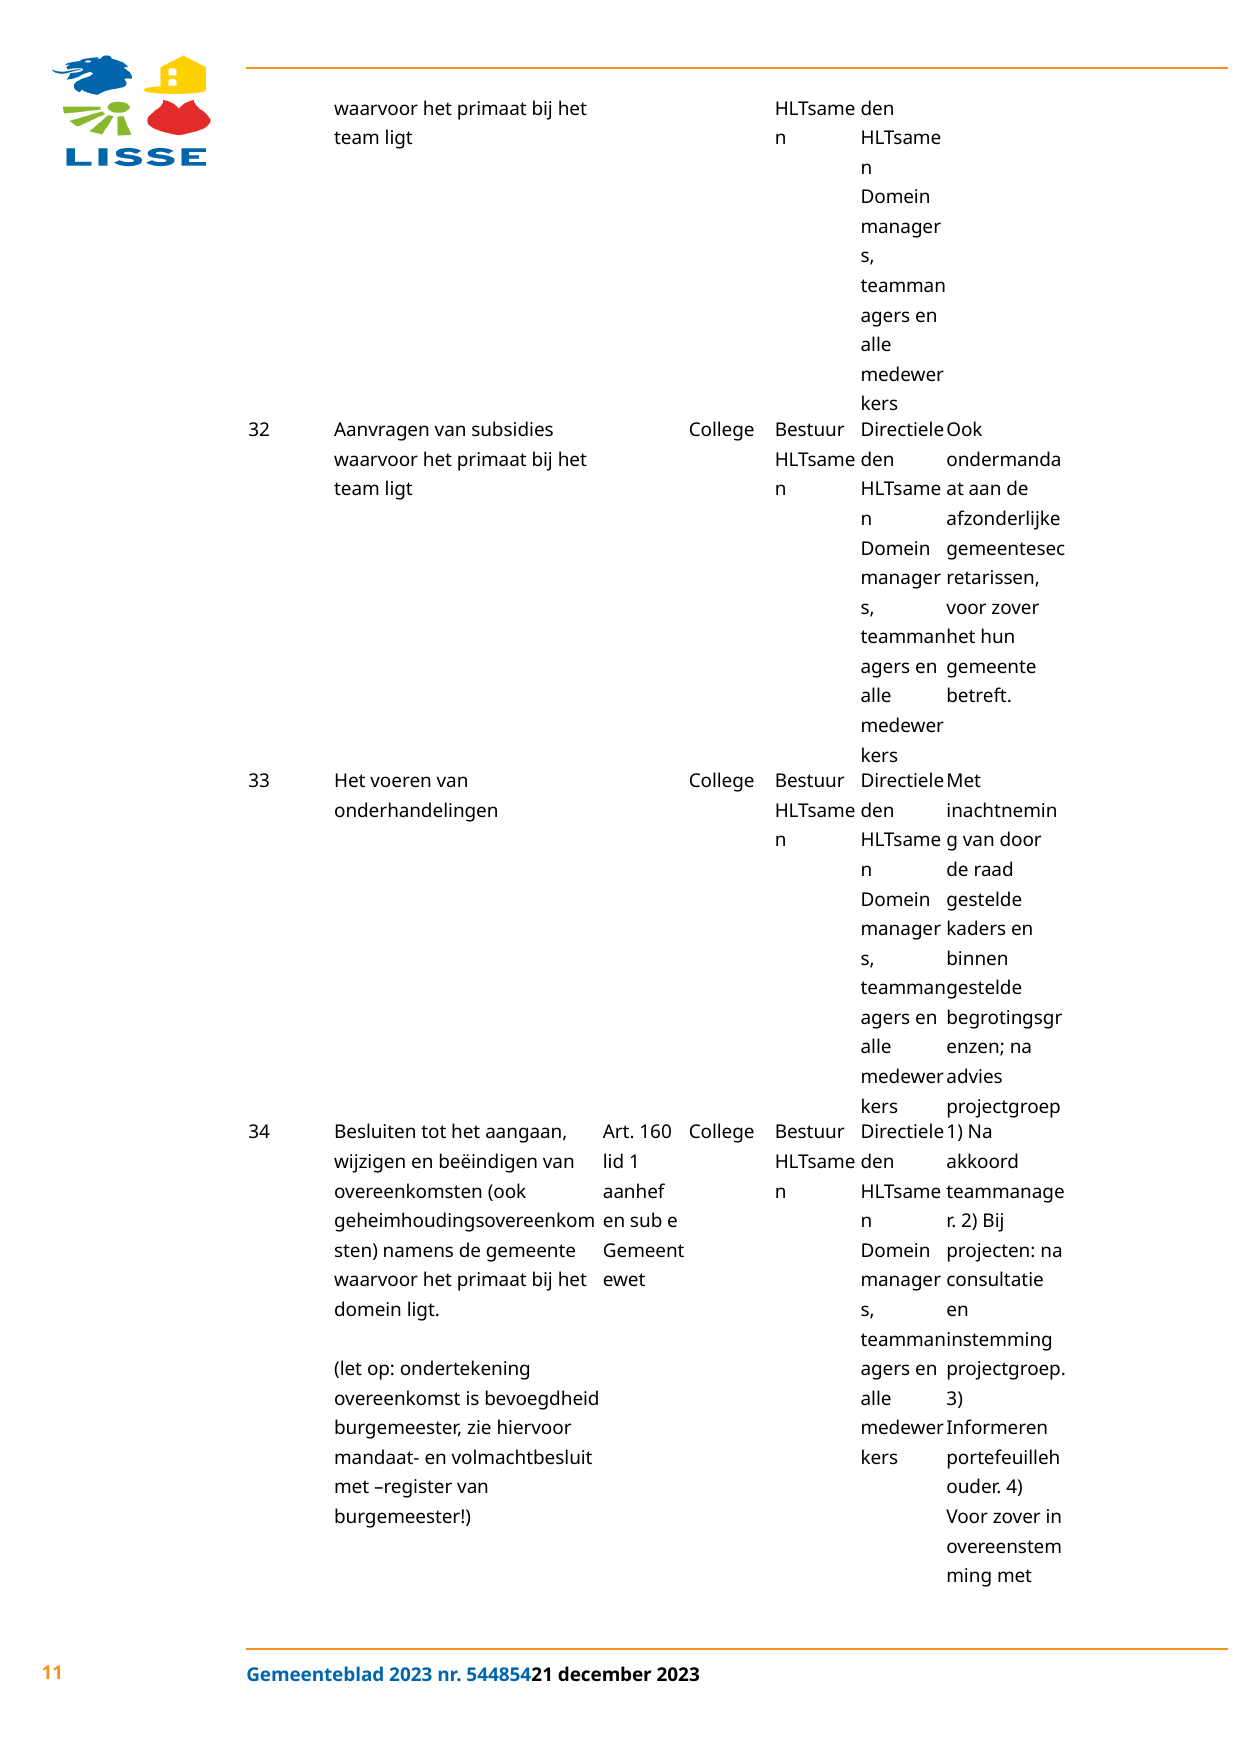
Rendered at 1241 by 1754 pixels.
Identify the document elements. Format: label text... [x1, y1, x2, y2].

table_cell 34 [248, 1119, 334, 1588]
table_cell [603, 95, 688, 416]
table_cell Het voeren van onderhandelingen [334, 768, 603, 1119]
table_cell Besluiten tot het aangaan, wijzigen en beëindigen van overeenkomsten (ook geheimhoudingsovereenkomsten) namens de gemeente waarvoor het primaat bij het domein ligt. (let op: ondertekening overeenkomst is bevoegdheid burgemeester, zie hiervoor mandaat- en volmachtbesluit met –register van burgemeester!) [334, 1119, 603, 1588]
table_cell Aanvragen van subsidies waarvoor het primaat bij het team ligt [334, 416, 603, 767]
table_cell 32 [248, 416, 334, 767]
table_cell Directieleden HLTsamen Domeinmanagers, teammanagers en alle medewerkers [860, 768, 946, 1119]
table_cell Bestuur HLTsamen [775, 768, 860, 1119]
table_cell [946, 95, 1066, 416]
table_cell Directieleden HLTsamen Domeinmanagers, teammanagers en alle medewerkers [860, 416, 946, 767]
table_cell Bestuur HLTsamen [775, 416, 860, 767]
table_cell [1066, 416, 1152, 767]
table_cell Bestuur HLTsamen [775, 1119, 860, 1588]
table_cell [1066, 1119, 1152, 1588]
table_cell [603, 768, 688, 1119]
table_cell Met inachtneming van door de raad gestelde kaders en binnen gestelde begrotingsgrenzen; na advies projectgroep [946, 768, 1066, 1119]
table_cell waarvoor het primaat bij het team ligt [334, 95, 603, 416]
table_cell den HLTsamen Domeinmanagers, teammanagers en alle medewerkers [860, 95, 946, 416]
table_cell Directieleden HLTsamen Domeinmanagers, teammanagers en alle medewerkers [860, 1119, 946, 1588]
table_cell 33 [248, 768, 334, 1119]
table_cell [603, 416, 688, 767]
table_cell 1) Na akkoord teammanager. 2) Bij projecten: na consultatie en instemming projectgroep. 3) Informeren portefeuillehouder. 4) Voor zover in overeenstemming met [946, 1119, 1066, 1588]
table_cell [1066, 768, 1152, 1119]
table_cell College [689, 1119, 774, 1588]
picture [41, 47, 231, 172]
table_cell College [689, 768, 774, 1119]
table_cell HLTsamen [775, 95, 860, 416]
table_cell College [689, 416, 774, 767]
table_cell [689, 95, 774, 416]
table_cell [1066, 95, 1152, 416]
table_cell [248, 95, 334, 416]
table_cell Art. 160 lid 1 aanhef en sub e Gemeentewet [603, 1119, 688, 1588]
table_cell Ook ondermandaat aan de afzonderlijke gemeentesecretarissen, voor zover het hun gemeente betreft. [946, 416, 1066, 767]
